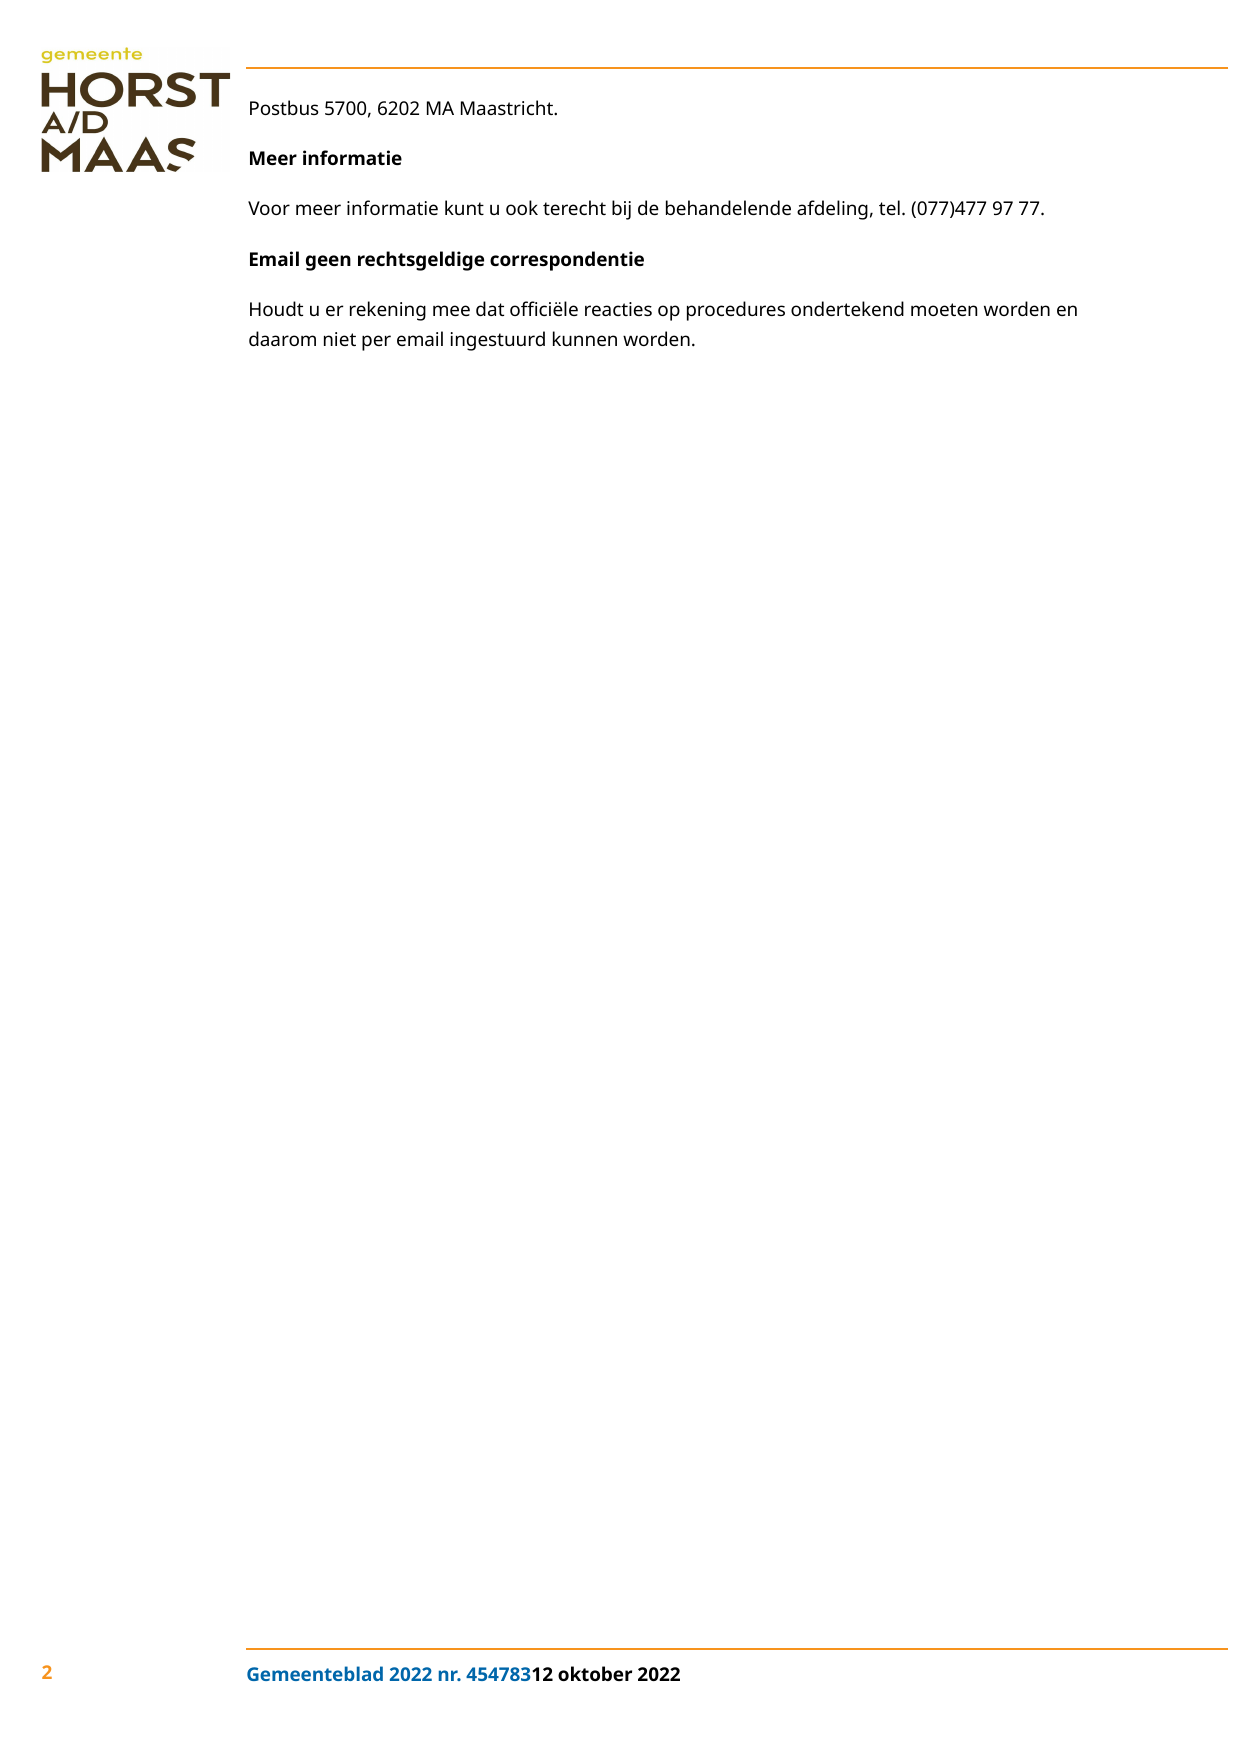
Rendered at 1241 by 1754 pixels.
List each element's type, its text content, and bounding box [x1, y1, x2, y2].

text Email geen rechtsgeldige correspondentie [248, 246, 1152, 272]
picture [41, 47, 231, 172]
text Houdt u er rekening mee dat officiële reacties op procedures ondertekend moeten worden en daarom niet per email ingestuurd kunnen worden. [248, 296, 1152, 352]
text Meer informatie [248, 145, 1152, 171]
text Voor meer informatie kunt u ook terecht bij de behandelende afdeling, tel. (077)477 97 77. [248, 196, 1152, 221]
text Postbus 5700, 6202 MA Maastricht. [248, 95, 1152, 121]
